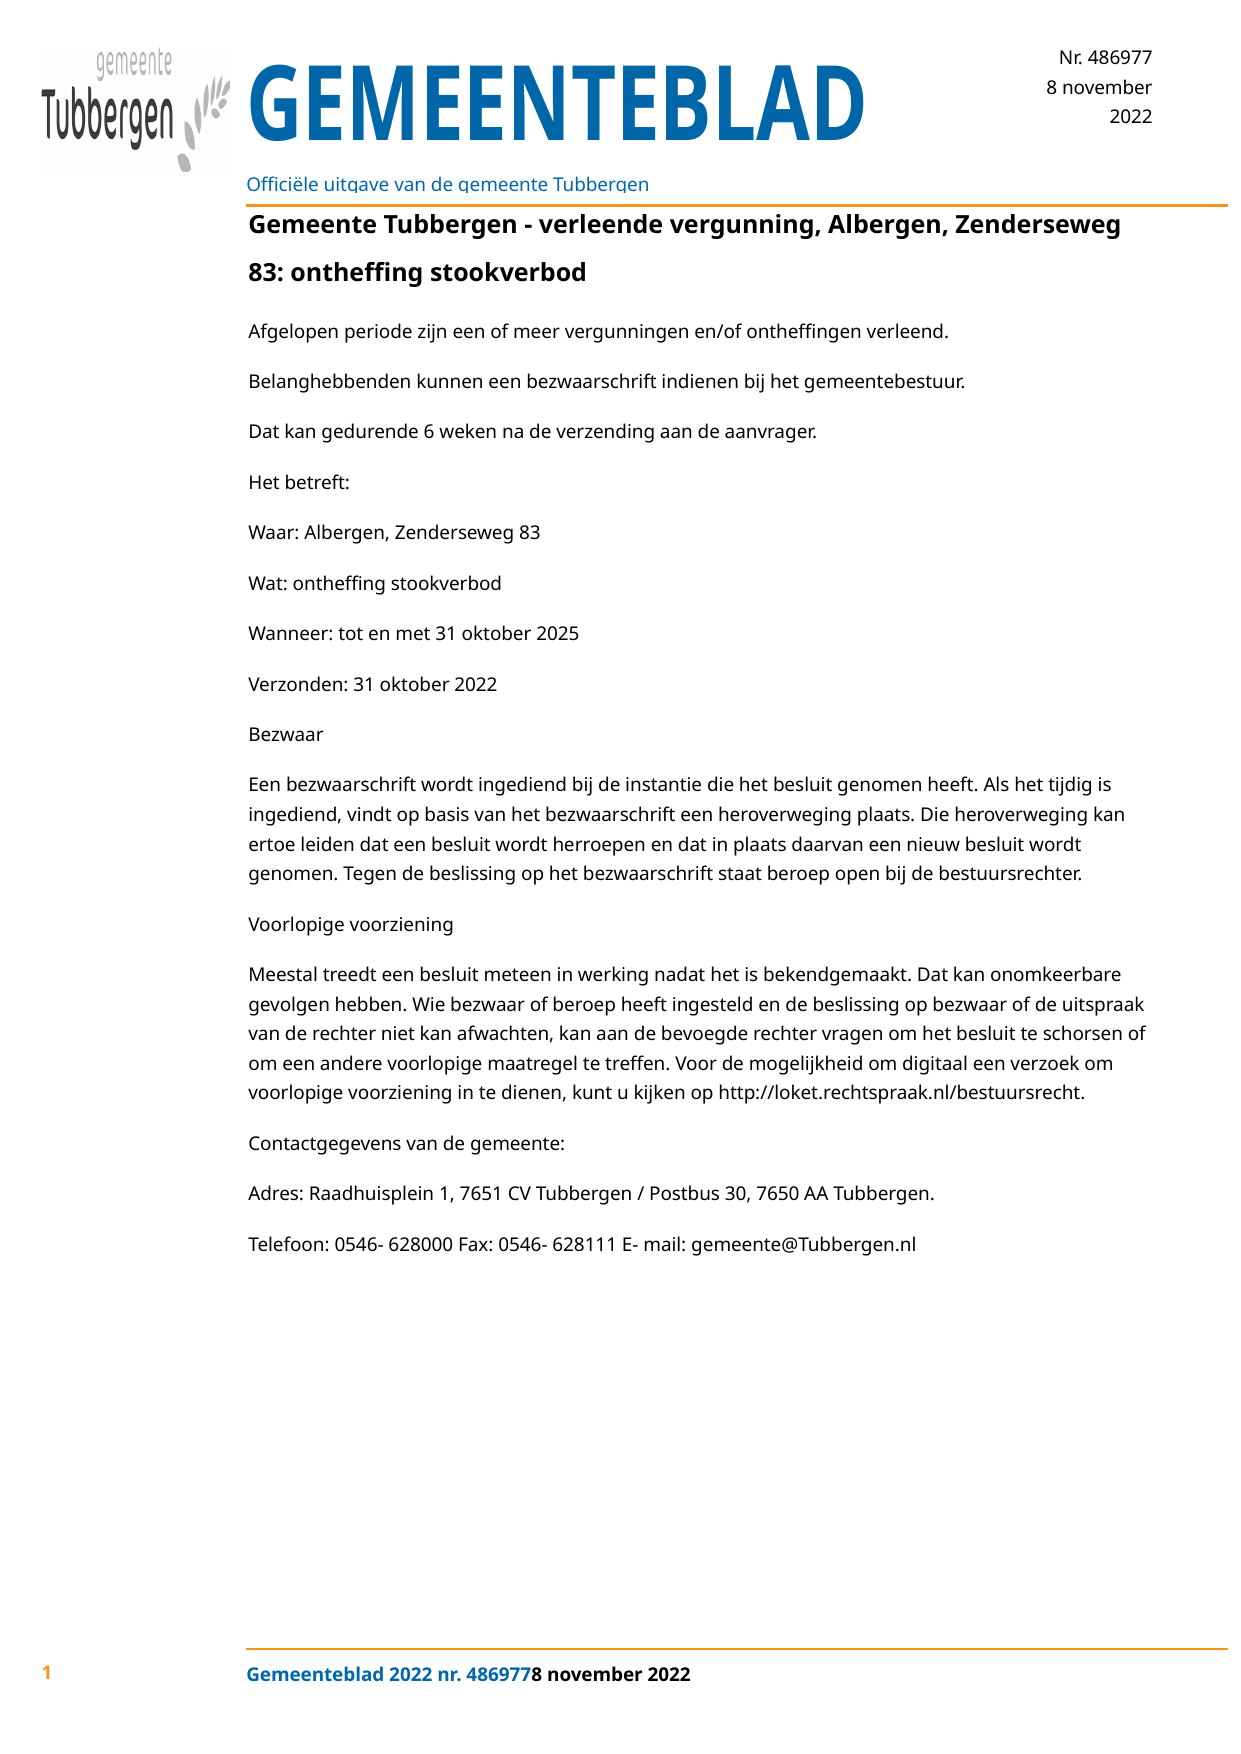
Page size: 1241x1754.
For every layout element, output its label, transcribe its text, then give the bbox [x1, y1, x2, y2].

text Verzonden: 31 oktober 2022 [248, 671, 1152, 697]
text Het betreft: [248, 469, 1152, 495]
text Afgelopen periode zijn een of meer vergunningen en/of ontheffingen verleend. [248, 318, 1152, 344]
text Meestal treedt een besluit meteen in werking nadat het is bekendgemaakt. Dat kan onomkeerbare gevolgen hebben. Wie bezwaar of beroep heeft ingesteld en de beslissing op bezwaar of de uitspraak van de rechter niet kan afwachten, kan aan de bevoegde rechter vragen om het besluit te schorsen of om een andere voorlopige maatregel te treffen. Voor de mogelijkheid om digitaal een verzoek om voorlopige voorziening in te dienen, kunt u kijken op http://loket.rechtspraak.nl/bestuursrecht. [248, 961, 1152, 1105]
text Telefoon: 0546- 628000 Fax: 0546- 628111 E- mail: gemeente@Tubbergen.nl [248, 1231, 1152, 1257]
text Bezwaar [248, 721, 1152, 747]
text Voorlopige voorziening [248, 911, 1152, 937]
text Een bezwaarschrift wordt ingediend bij de instantie die het besluit genomen heeft. Als het tijdig is ingediend, vindt op basis van het bezwaarschrift een heroverweging plaats. Die heroverweging kan ertoe leiden dat een besluit wordt herroepen en dat in plaats daarvan een nieuw besluit wordt genomen. Tegen de beslissing op het bezwaarschrift staat beroep open bij de bestuursrechter. [248, 772, 1152, 886]
text Wat: ontheffing stookverbod [248, 570, 1152, 596]
text Adres: Raadhuisplein 1, 7651 CV Tubbergen / Postbus 30, 7650 AA Tubbergen. [248, 1180, 1152, 1206]
text Contactgegevens van de gemeente: [248, 1130, 1152, 1156]
text Waar: Albergen, Zenderseweg 83 [248, 519, 1152, 545]
text Gemeente Tubbergen - verleende vergunning, Albergen, Zenderseweg 83: ontheffing stookverbod [248, 207, 1152, 288]
text Wanneer: tot en met 31 oktober 2025 [248, 620, 1152, 646]
text Dat kan gedurende 6 weken na de verzending aan de aanvrager. [248, 419, 1152, 444]
picture [41, 47, 231, 172]
text Belanghebbenden kunnen een bezwaarschrift indienen bij het gemeentebestuur. [248, 368, 1152, 394]
